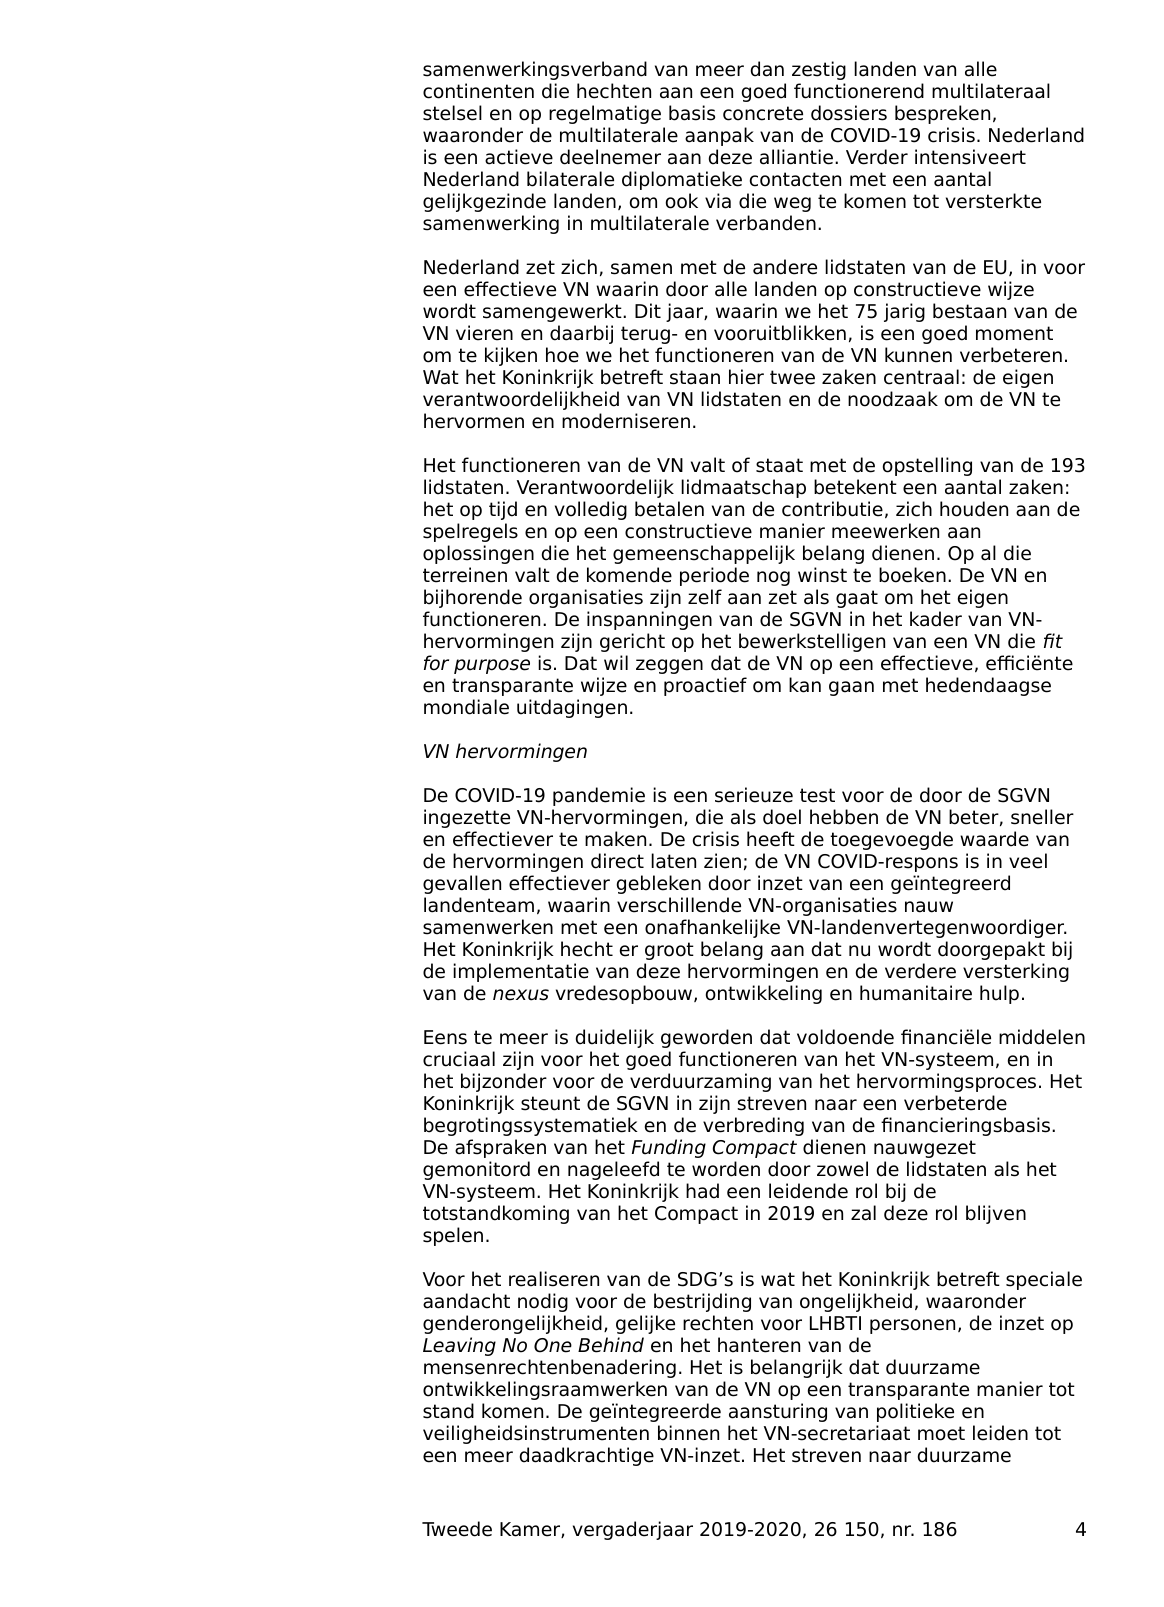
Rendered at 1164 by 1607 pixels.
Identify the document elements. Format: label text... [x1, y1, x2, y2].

text Het functioneren van de VN valt of staat met de opstelling van de 193 lidstaten. Verantwoordelijk lidmaatschap betekent een aantal zaken: het op tijd en volledig betalen van de contributie, zich houden aan de spelregels en op een constructieve manier meewerken aan oplossingen die het gemeenschappelijk belang dienen. Op al die terreinen valt de komende periode nog winst te boeken. De VN en bijhorende organisaties zijn zelf aan zet als gaat om het eigen functioneren. De inspanningen van de SGVN in het kader van VN-hervormingen zijn gericht op het bewerkstelligen van een VN die fit for purpose is. Dat wil zeggen dat de VN op een effectieve, efficiënte en transparante wijze en proactief om kan gaan met hedendaagse mondiale uitdagingen. [422, 455, 1087, 719]
text Nederland zet zich, samen met de andere lidstaten van de EU, in voor een effectieve VN waarin door alle landen op constructieve wijze wordt samengewerkt. Dit jaar, waarin we het 75 jarig bestaan van de VN vieren en daarbij terug- en vooruitblikken, is een goed moment om te kijken hoe we het functioneren van de VN kunnen verbeteren. Wat het Koninkrijk betreft staan hier twee zaken centraal: de eigen verantwoordelijkheid van VN lidstaten en de noodzaak om de VN te hervormen en moderniseren. [422, 257, 1087, 433]
subtitle VN hervormingen [422, 741, 1087, 763]
text Voor het realiseren van de SDG’s is wat het Koninkrijk betreft speciale aandacht nodig voor de bestrijding van ongelijkheid, waaronder genderongelijkheid, gelijke rechten voor LHBTI personen, de inzet op Leaving No One Behind en het hanteren van de mensenrechtenbenadering. Het is belangrijk dat duurzame ontwikkelingsraamwerken van de VN op een transparante manier tot stand komen. De geïntegreerde aansturing van politieke en veiligheidsinstrumenten binnen het VN-secretariaat moet leiden tot een meer daadkrachtige VN-inzet. Het streven naar duurzame [422, 1269, 1087, 1467]
text De COVID-19 pandemie is een serieuze test voor de door de SGVN ingezette VN-hervormingen, die als doel hebben de VN beter, sneller en effectiever te maken. De crisis heeft de toegevoegde waarde van de hervormingen direct laten zien; de VN COVID-respons is in veel gevallen effectiever gebleken door inzet van een geïntegreerd landenteam, waarin verschillende VN-organisaties nauw samenwerken met een onafhankelijke VN-landenvertegenwoordiger. Het Koninkrijk hecht er groot belang aan dat nu wordt doorgepakt bij de implementatie van deze hervormingen en de verdere versterking van de nexus vredesopbouw, ontwikkeling en humanitaire hulp. [422, 785, 1087, 1005]
text Eens te meer is duidelijk geworden dat voldoende financiële middelen cruciaal zijn voor het goed functioneren van het VN-systeem, en in het bijzonder voor de verduurzaming van het hervormingsproces. Het Koninkrijk steunt de SGVN in zijn streven naar een verbeterde begrotingssystematiek en de verbreding van de financieringsbasis. De afspraken van het Funding Compact dienen nauwgezet gemonitord en nageleefd te worden door zowel de lidstaten als het VN-systeem. Het Koninkrijk had een leidende rol bij de totstandkoming van het Compact in 2019 en zal deze rol blijven spelen. [422, 1027, 1087, 1247]
text samenwerkingsverband van meer dan zestig landen van alle continenten die hechten aan een goed functionerend multilateraal stelsel en op regelmatige basis concrete dossiers bespreken, waaronder de multilaterale aanpak van de COVID-19 crisis. Nederland is een actieve deelnemer aan deze alliantie. Verder intensiveert Nederland bilaterale diplomatieke contacten met een aantal gelijkgezinde landen, om ook via die weg te komen tot versterkte samenwerking in multilaterale verbanden. [422, 59, 1087, 235]
